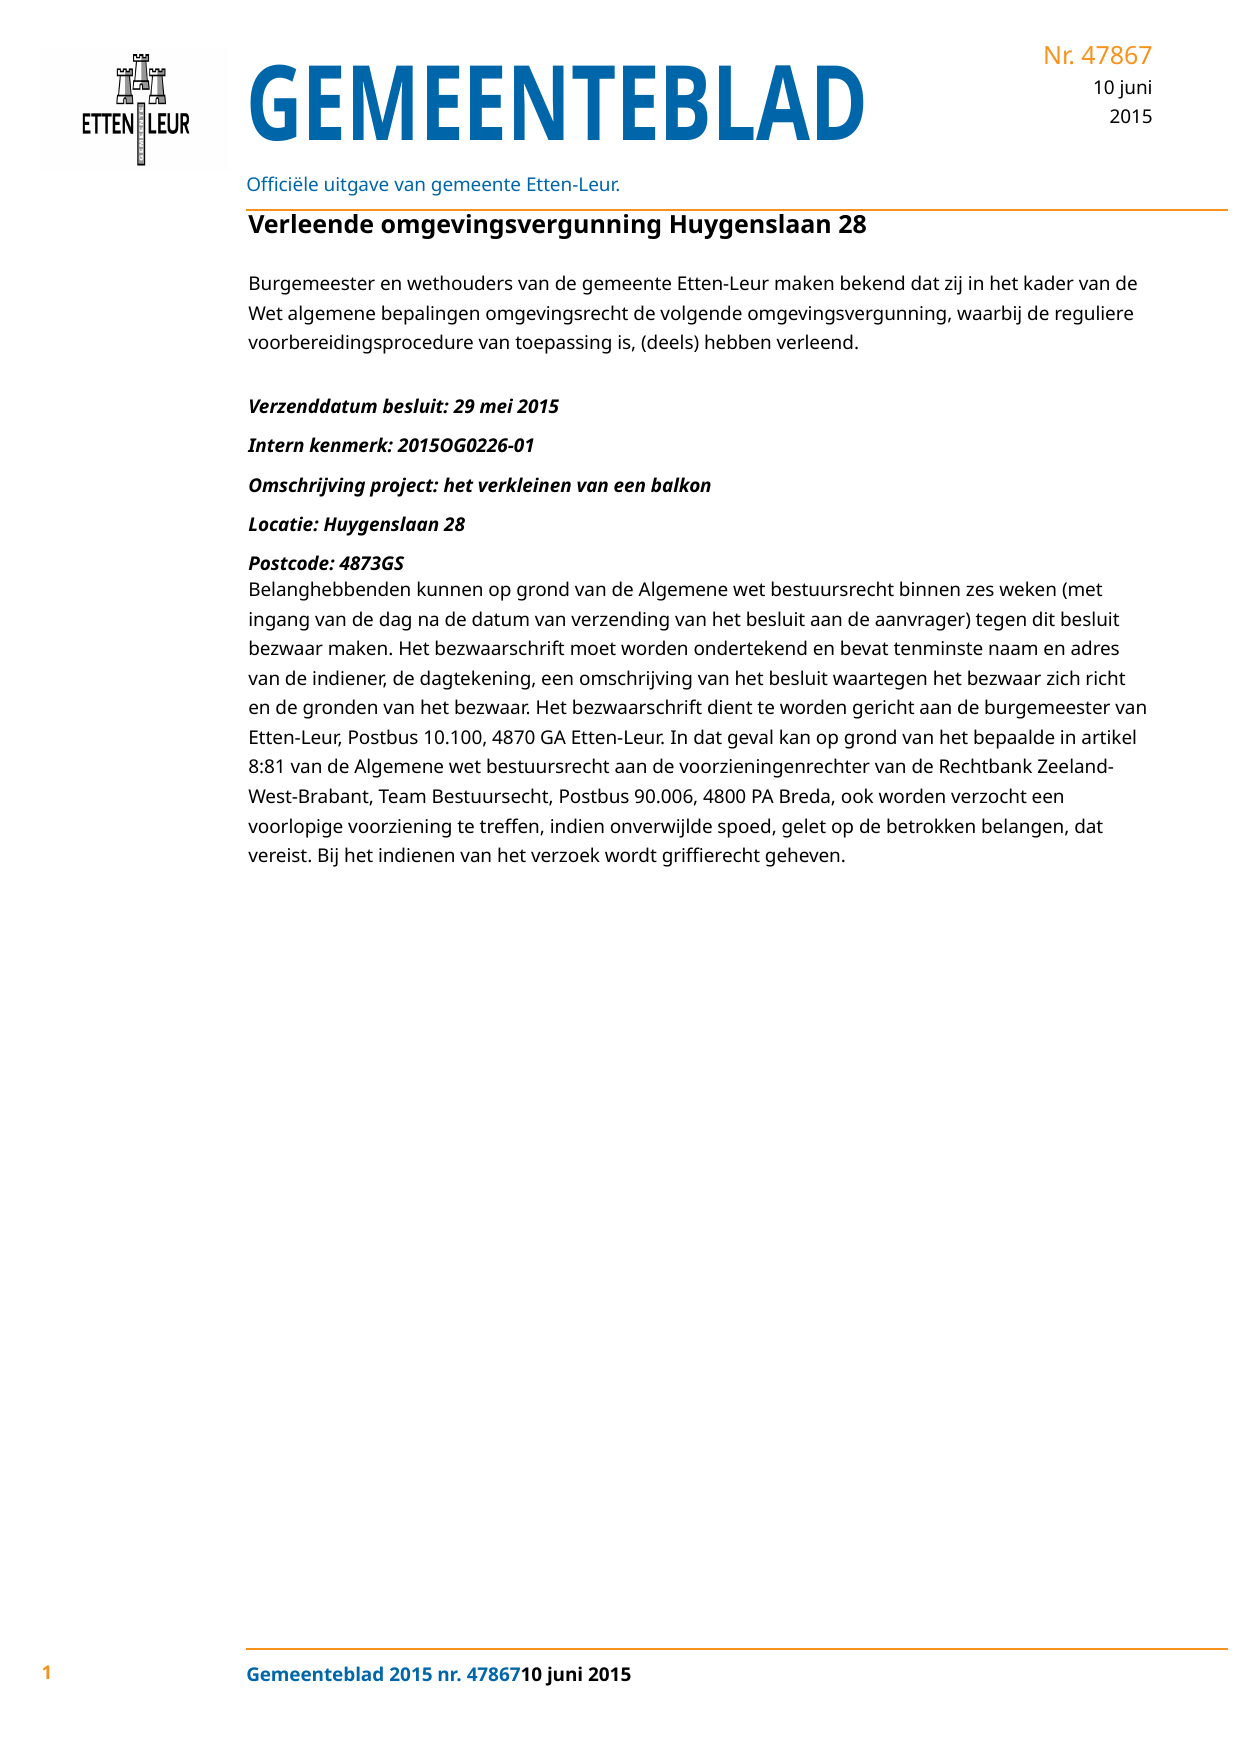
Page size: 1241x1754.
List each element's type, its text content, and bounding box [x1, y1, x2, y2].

text Intern kenmerk: 2015OG0226-01 [248, 433, 1152, 458]
text Burgemeester en wethouders van de gemeente Etten-Leur maken bekend dat zij in het kader van de Wet algemene bepalingen omgevingsrecht de volgende omgevingsvergunning, waarbij de reguliere voorbereidingsprocedure van toepassing is, (deels) hebben verleend. [248, 270, 1152, 355]
text Verzenddatum besluit: 29 mei 2015 [248, 393, 1152, 419]
text Postcode: 4873GS [248, 551, 1152, 576]
text Belanghebbenden kunnen op grond van de Algemene wet bestuursrecht binnen zes weken (met ingang van de dag na de datum van verzending van het besluit aan de aanvrager) tegen dit besluit bezwaar maken. Het bezwaarschrift moet worden ondertekend en bevat tenminste naam en adres van de indiener, de dagtekening, een omschrijving van het besluit waartegen het bezwaar zich richt en de gronden van het bezwaar. Het bezwaarschrift dient te worden gericht aan de burgemeester van Etten-Leur, Postbus 10.100, 4870 GA Etten-Leur. In dat geval kan op grond van het bepaalde in artikel 8:81 van de Algemene wet bestuursrecht aan de voorzieningenrechter van de Rechtbank Zeeland-West-Brabant, Team Bestuursecht, Postbus 90.006, 4800 PA Breda, ook worden verzocht een voorlopige voorziening te treffen, indien onverwijlde spoed, gelet op de betrokken belangen, dat vereist. Bij het indienen van het verzoek wordt griffierecht geheven. [248, 576, 1152, 868]
picture [41, 47, 231, 172]
text Verleende omgevingsvergunning Huygenslaan 28 [248, 211, 1152, 241]
text Locatie: Huygenslaan 28 [248, 511, 1152, 537]
text Omschrijving project: het verkleinen van een balkon [248, 472, 1152, 498]
